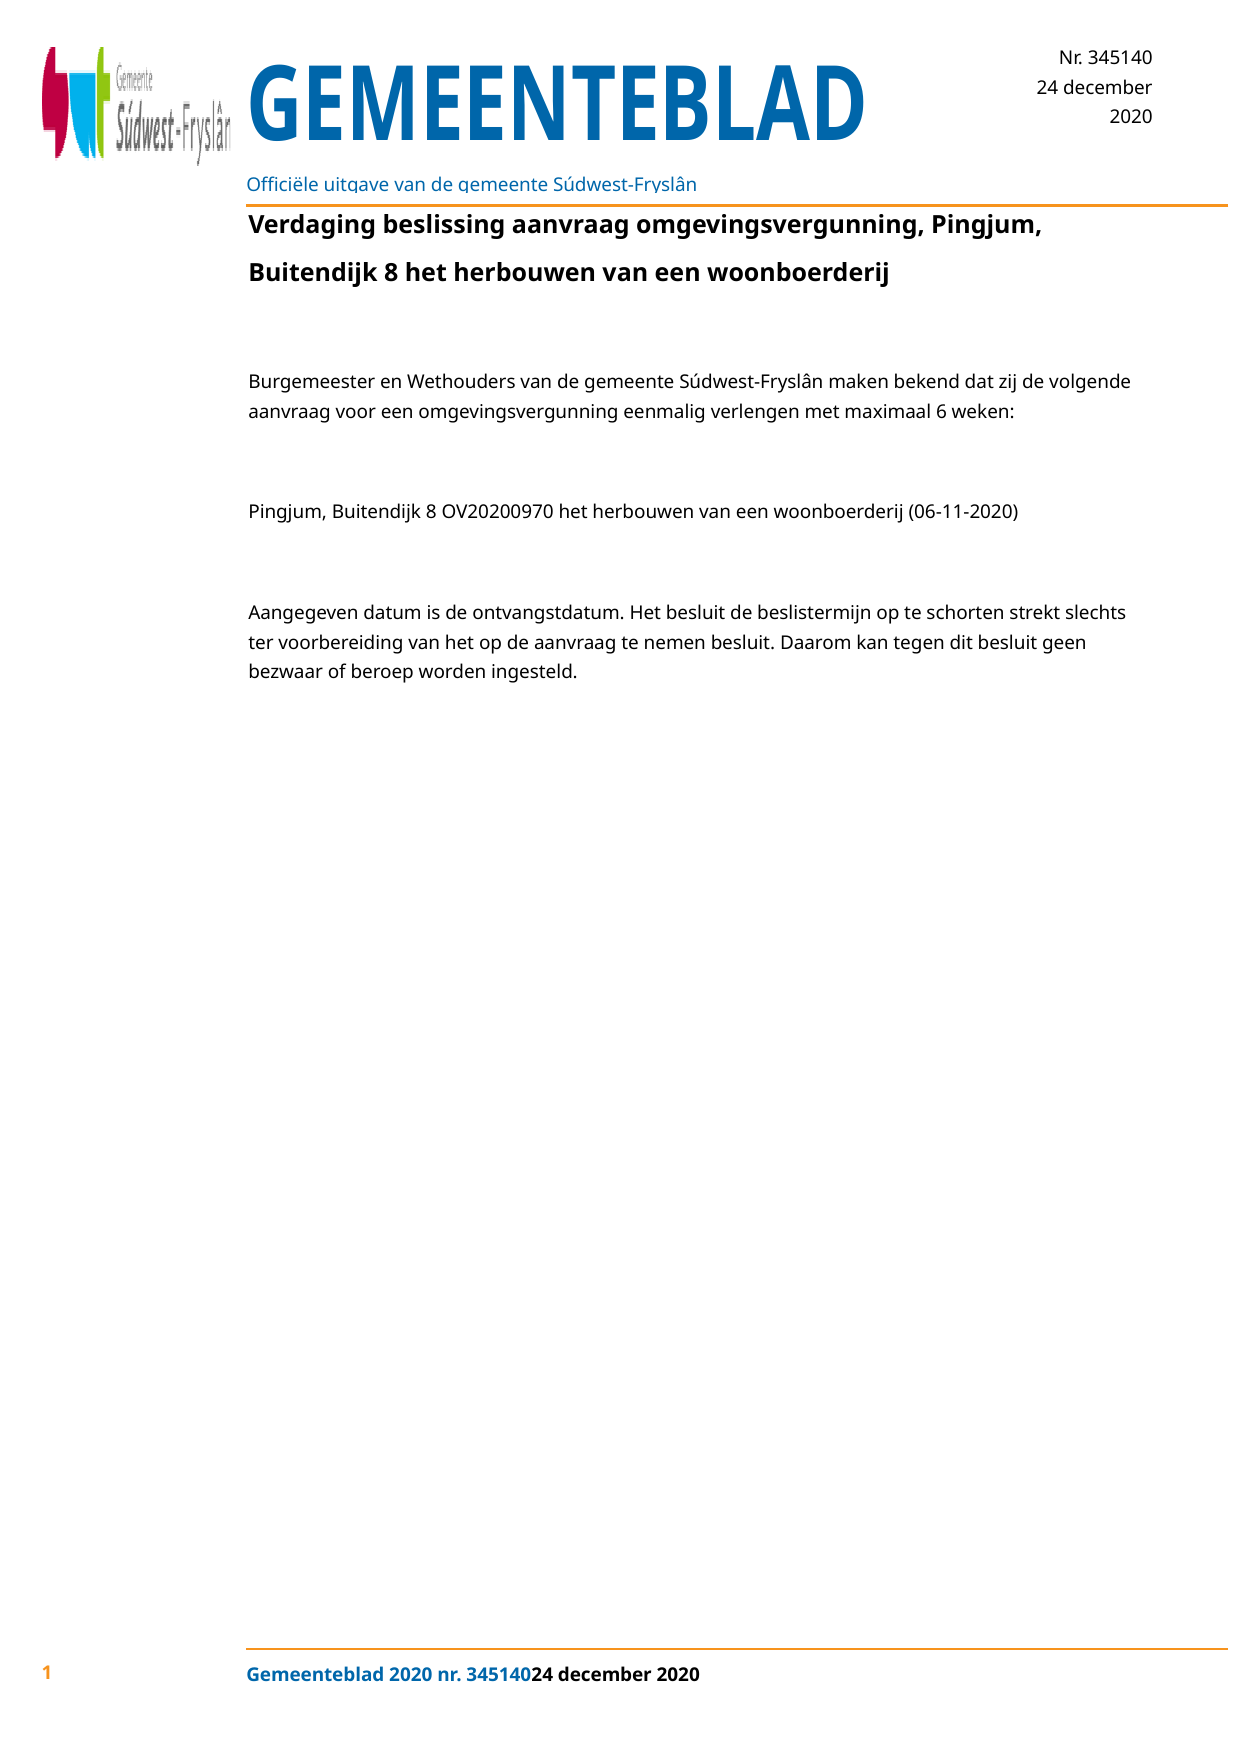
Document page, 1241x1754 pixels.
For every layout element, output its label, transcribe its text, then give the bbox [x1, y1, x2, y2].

text Pingjum, Buitendijk 8 OV20200970 het herbouwen van een woonboerderij (06-11-2020) [248, 499, 1152, 524]
text Verdaging beslissing aanvraag omgevingsvergunning, Pingjum, Buitendijk 8 het herbouwen van een woonboerderij [248, 207, 1152, 288]
text Aangegeven datum is de ontvangstdatum. Het besluit de beslistermijn op te schorten strekt slechts ter voorbereiding van het op de aanvraag te nemen besluit. Daarom kan tegen dit besluit geen bezwaar of beroep worden ingesteld. [248, 599, 1152, 684]
picture [41, 47, 231, 172]
text Burgemeester en Wethouders van de gemeente Súdwest-Fryslân maken bekend dat zij de volgende aanvraag voor een omgevingsvergunning eenmalig verlengen met maximaal 6 weken: [248, 368, 1152, 424]
